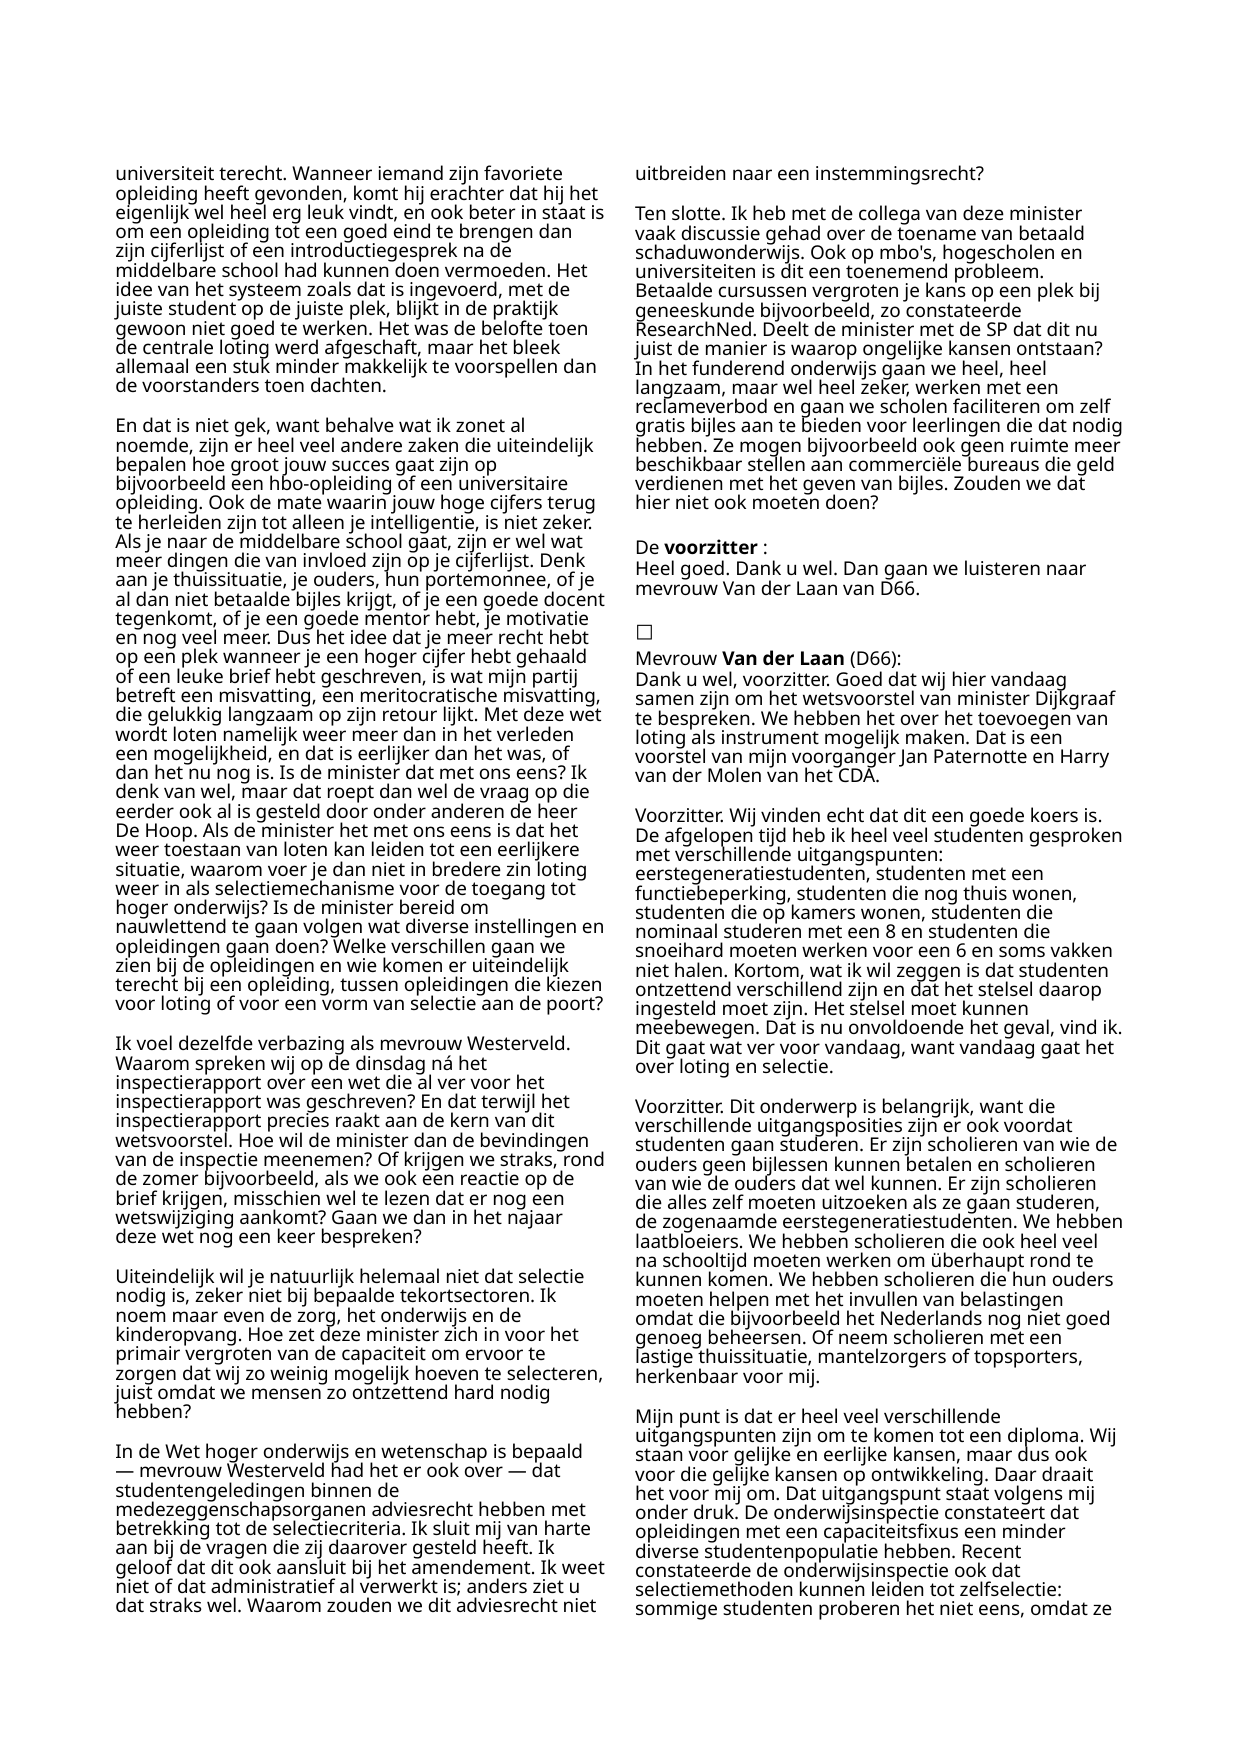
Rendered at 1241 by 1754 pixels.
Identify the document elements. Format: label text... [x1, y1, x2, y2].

text Voorzitter. Dit onderwerp is belangrijk, want die verschillende uitgangsposities zijn er ook voordat studenten gaan studeren. Er zijn scholieren van wie de ouders geen bijlessen kunnen betalen en scholieren van wie de ouders dat wel kunnen. Er zijn scholieren die alles zelf moeten uitzoeken als ze gaan studeren, de zogenaamde eerstegeneratiestudenten. We hebben laatbloeiers. We hebben scholieren die ook heel veel na schooltijd moeten werken om überhaupt rond te kunnen komen. We hebben scholieren die hun ouders moeten helpen met het invullen van belastingen omdat die bijvoorbeeld het Nederlands nog niet goed genoeg beheersen. Of neem scholieren met een lastige thuissituatie, mantelzorgers of topsporters, herkenbaar voor mij. [635, 1098, 1125, 1387]
text Ten slotte. Ik heb met de collega van deze minister vaak discussie gehad over de toename van betaald schaduwonderwijs. Ook op mbo's, hogescholen en universiteiten is dit een toenemend probleem. Betaalde cursussen vergroten je kans op een plek bij geneeskunde bijvoorbeeld, zo constateerde ResearchNed. Deelt de minister met de SP dat dit nu juist de manier is waarop ongelijke kansen ontstaan? In het funderend onderwijs gaan we heel, heel langzaam, maar wel heel zeker, werken met een reclameverbod en gaan we scholen faciliteren om zelf gratis bijles aan te bieden voor leerlingen die dat nodig hebben. Ze mogen bijvoorbeeld ook geen ruimte meer beschikbaar stellen aan commerciële bureaus die geld verdienen met het geven van bijles. Zouden we dat hier niet ook moeten doen? [635, 205, 1125, 514]
text uitbreiden naar een instemmingsrecht? [635, 165, 1125, 184]
text En dat is niet gek, want behalve wat ik zonet al noemde, zijn er heel veel andere zaken die uiteindelijk bepalen hoe groot jouw succes gaat zijn op bijvoorbeeld een hbo-opleiding of een universitaire opleiding. Ook de mate waarin jouw hoge cijfers terug te herleiden zijn tot alleen je intelligentie, is niet zeker. Als je naar de middelbare school gaat, zijn er wel wat meer dingen die van invloed zijn op je cijferlijst. Denk aan je thuissituatie, je ouders, hun portemonnee, of je al dan niet betaalde bijles krijgt, of je een goede docent tegenkomt, of je een goede mentor hebt, je motivatie en nog veel meer. Dus het idee dat je meer recht hebt op een plek wanneer je een hoger cijfer hebt gehaald of een leuke brief hebt geschreven, is wat mijn partij betreft een misvatting, een meritocratische misvatting, die gelukkig langzaam op zijn retour lijkt. Met deze wet wordt loten namelijk weer meer dan in het verleden een mogelijkheid, en dat is eerlijker dan het was, of dan het nu nog is. Is de minister dat met ons eens? Ik denk van wel, maar dat roept dan wel de vraag op die eerder ook al is gesteld door onder anderen de heer De Hoop. Als de minister het met ons eens is dat het weer toestaan van loten kan leiden tot een eerlijkere situatie, waarom voer je dan niet in bredere zin loting weer in als selectiemechanisme voor de toegang tot hoger onderwijs? Is de minister bereid om nauwlettend te gaan volgen wat diverse instellingen en opleidingen gaan doen? Welke verschillen gaan we zien bij de opleidingen en wie komen er uiteindelijk terecht bij een opleiding, tussen opleidingen die kiezen voor loting of voor een vorm van selectie aan de poort? [115, 417, 605, 1015]
text Dank u wel, voorzitter. Goed dat wij hier vandaag samen zijn om het wetsvoorstel van minister Dijkgraaf te bespreken. We hebben het over het toevoegen van loting als instrument mogelijk maken. Dat is een voorstel van mijn voorganger Jan Paternotte en Harry van der Molen van het CDA. [635, 671, 1125, 787]
text universiteit terecht. Wanneer iemand zijn favoriete opleiding heeft gevonden, komt hij erachter dat hij het eigenlijk wel heel erg leuk vindt, en ook beter in staat is om een opleiding tot een goed eind te brengen dan zijn cijferlijst of een introductiegesprek na de middelbare school had kunnen doen vermoeden. Het idee van het systeem zoals dat is ingevoerd, met de juiste student op de juiste plek, blijkt in de praktijk gewoon niet goed te werken. Het was de belofte toen de centrale loting werd afgeschaft, maar het bleek allemaal een stuk minder makkelijk te voorspellen dan de voorstanders toen dachten. [115, 165, 605, 397]
text Mijn punt is dat er heel veel verschillende uitgangspunten zijn om te komen tot een diploma. Wij staan voor gelijke en eerlijke kansen, maar dus ook voor die gelijke kansen op ontwikkeling. Daar draait het voor mij om. Dat uitgangspunt staat volgens mij onder druk. De onderwijsinspectie constateert dat opleidingen met een capaciteitsfixus een minder diverse studentenpopulatie hebben. Recent constateerde de onderwijsinspectie ook dat selectiemethoden kunnen leiden tot zelfselectie: sommige studenten proberen het niet eens, omdat ze [635, 1408, 1125, 1620]
text Voorzitter. Wij vinden echt dat dit een goede koers is. De afgelopen tijd heb ik heel veel studenten gesproken met verschillende uitgangspunten: eerstegeneratiestudenten, studenten met een functiebeperking, studenten die nog thuis wonen, studenten die op kamers wonen, studenten die nominaal studeren met een 8 en studenten die snoeihard moeten werken voor een 6 en soms vakken niet halen. Kortom, wat ik wil zeggen is dat studenten ontzettend verschillend zijn en dat het stelsel daarop ingesteld moet zijn. Het stelsel moet kunnen meebewegen. Dat is nu onvoldoende het geval, vind ik. Dit gaat wat ver voor vandaag, want vandaag gaat het over loting en selectie. [635, 807, 1125, 1077]
text Uiteindelijk wil je natuurlijk helemaal niet dat selectie nodig is, zeker niet bij bepaalde tekortsectoren. Ik noem maar even de zorg, het onderwijs en de kinderopvang. Hoe zet deze minister zich in voor het primair vergroten van de capaciteit om ervoor te zorgen dat wij zo weinig mogelijk hoeven te selecteren, juist omdat we mensen zo ontzettend hard nodig hebben? [115, 1268, 605, 1422]
text Ik voel dezelfde verbazing als mevrouw Westerveld. Waarom spreken wij op de dinsdag ná het inspectierapport over een wet die al ver voor het inspectierapport was geschreven? En dat terwijl het inspectierapport precies raakt aan de kern van dit wetsvoorstel. Hoe wil de minister dan de bevindingen van de inspectie meenemen? Of krijgen we straks, rond de zomer bijvoorbeeld, als we ook een reactie op de brief krijgen, misschien wel te lezen dat er nog een wetswijziging aankomt? Gaan we dan in het najaar deze wet nog een keer bespreken? [115, 1035, 605, 1247]
text In de Wet hoger onderwijs en wetenschap is bepaald — mevrouw Westerveld had het er ook over — dat studentengeledingen binnen de medezeggenschapsorganen adviesrecht hebben met betrekking tot de selectiecriteria. Ik sluit mij van harte aan bij de vragen die zij daarover gesteld heeft. Ik geloof dat dit ook aansluit bij het amendement. Ik weet niet of dat administratief al verwerkt is; anders ziet u dat straks wel. Waarom zouden we dit adviesrecht niet [115, 1443, 605, 1616]
text Heel goed. Dank u wel. Dan gaan we luisteren naar mevrouw Van der Laan van D66. [635, 560, 1125, 599]
text ⬜ [635, 619, 1125, 645]
text Mevrouw Van der Laan (D66): [635, 645, 1125, 671]
text De voorzitter : [635, 534, 1125, 560]
